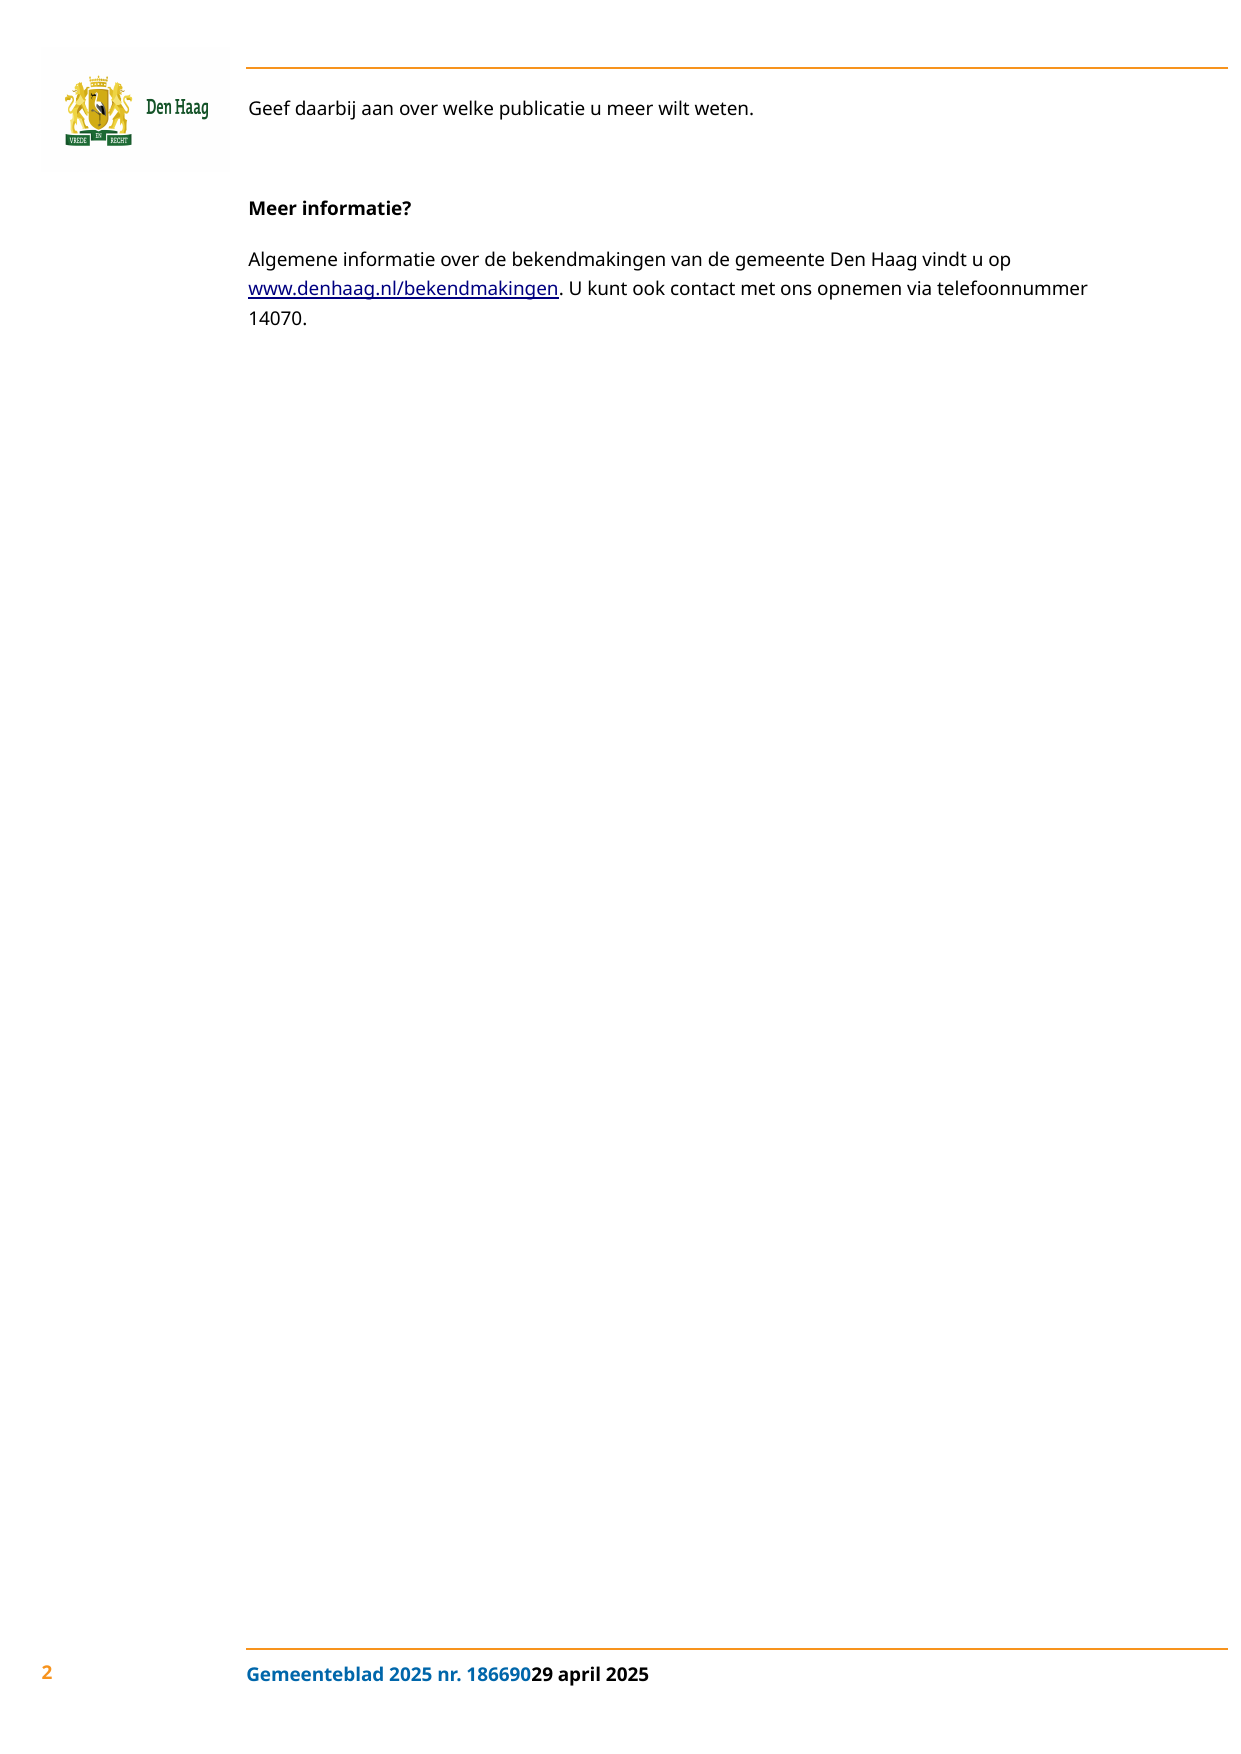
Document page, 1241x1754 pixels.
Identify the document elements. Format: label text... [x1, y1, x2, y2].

text Algemene informatie over de bekendmakingen van de gemeente Den Haag vindt u op www.denhaag.nl/bekendmakingen. U kunt ook contact met ons opnemen via telefoonnummer 14070. [248, 246, 1152, 331]
text Meer informatie? [248, 196, 1152, 221]
picture [41, 47, 231, 172]
text Geef daarbij aan over welke publicatie u meer wilt weten. [248, 95, 1152, 121]
